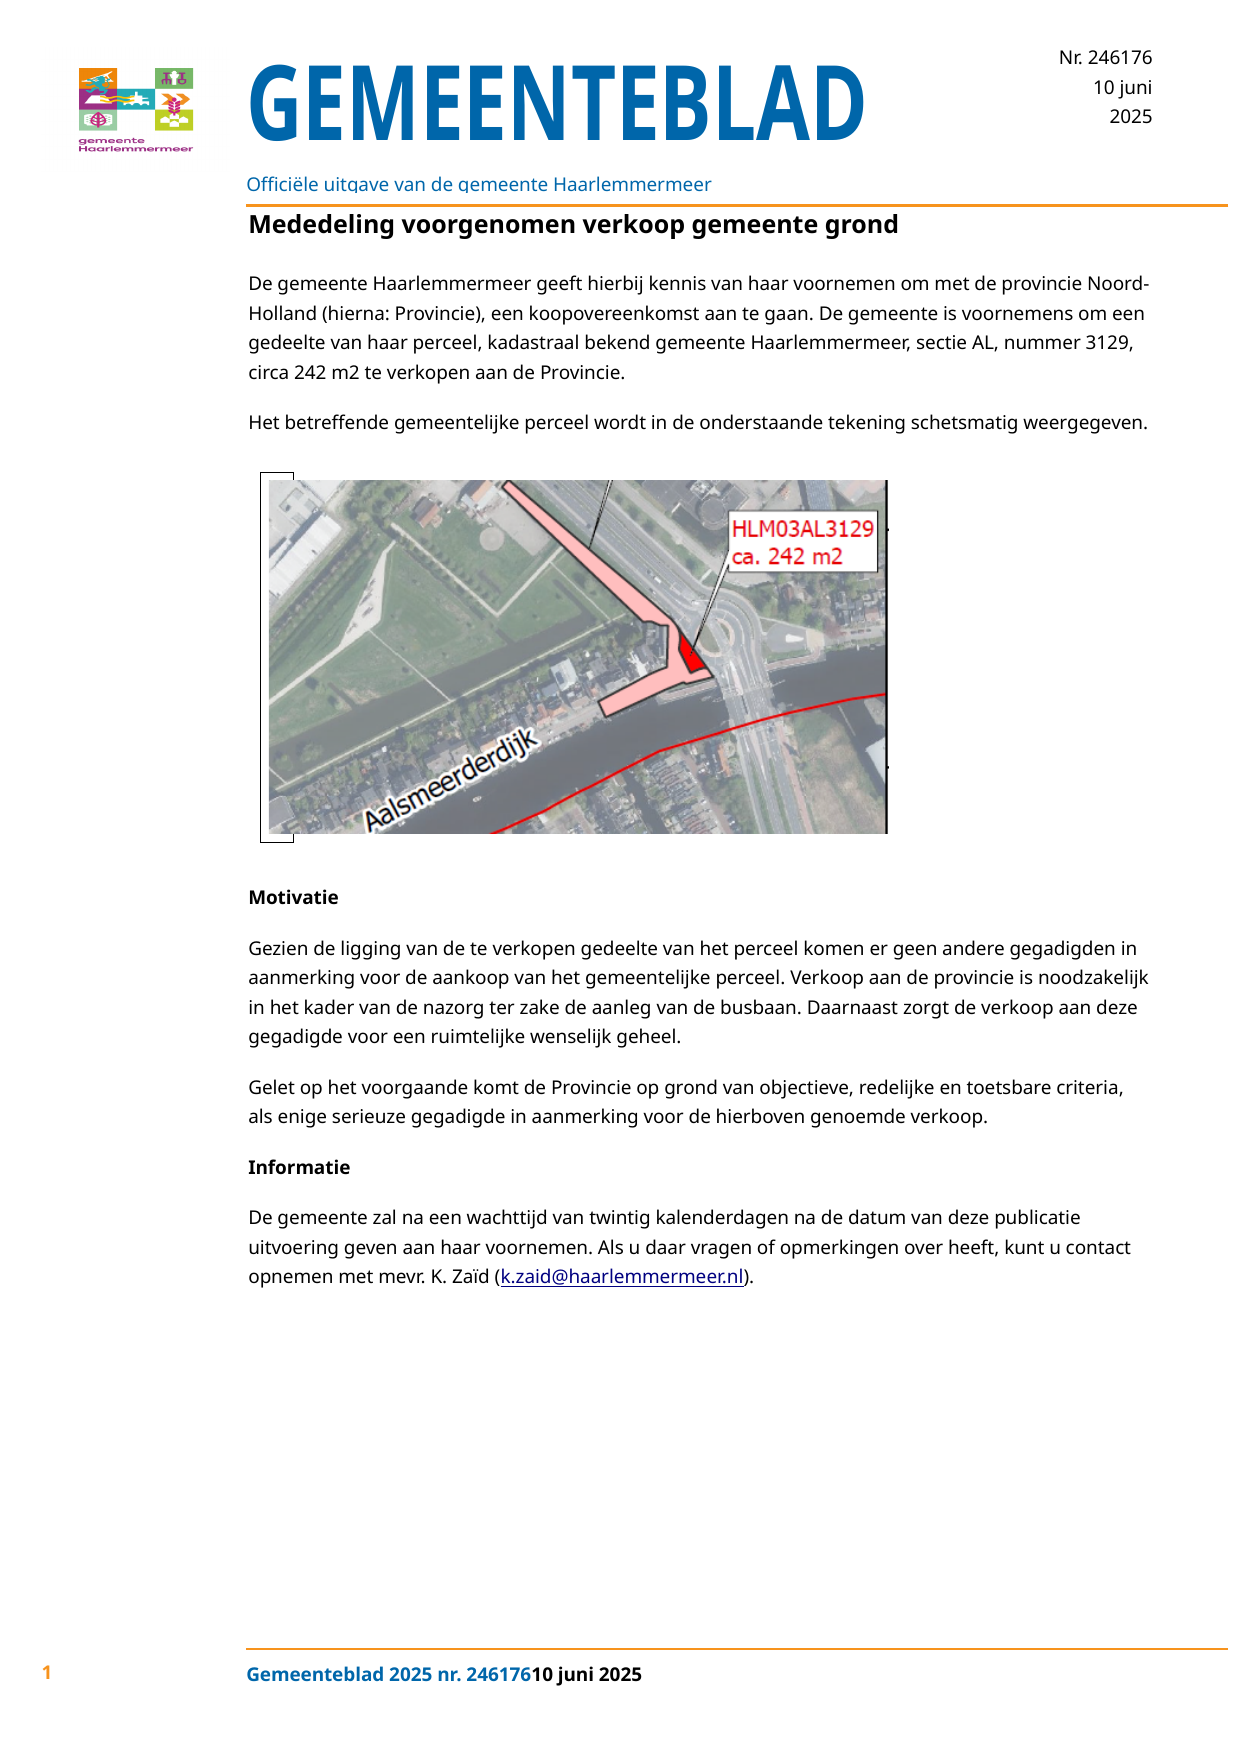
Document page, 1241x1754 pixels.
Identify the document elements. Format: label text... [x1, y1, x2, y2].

text Gezien de ligging van de te verkopen gedeelte van het perceel komen er geen andere gegadigden in aanmerking voor de aankoop van het gemeentelijke perceel. Verkoop aan de provincie is noodzakelijk in het kader van de nazorg ter zake de aanleg van de busbaan. Daarnaast zorgt de verkoop aan deze gegadigde voor een ruimtelijke wenselijk geheel. [248, 935, 1152, 1049]
picture [41, 47, 231, 172]
picture [268, 480, 889, 834]
text Het betreffende gemeentelijke perceel wordt in de onderstaande tekening schetsmatig weergegeven. [248, 409, 1152, 435]
text Gelet op het voorgaande komt de Provincie op grond van objectieve, redelijke en toetsbare criteria, als enige serieuze gegadigde in aanmerking voor de hierboven genoemde verkoop. [248, 1074, 1152, 1129]
text Informatie [248, 1154, 1152, 1180]
text Mededeling voorgenomen verkoop gemeente grond [248, 207, 1152, 241]
text De gemeente Haarlemmermeer geeft hierbij kennis van haar voornemen om met de provincie Noord-Holland (hierna: Provincie), een koopovereenkomst aan te gaan. De gemeente is voornemens om een gedeelte van haar perceel, kadastraal bekend gemeente Haarlemmermeer, sectie AL, nummer 3129, circa 242 m2 te verkopen aan de Provincie. [248, 270, 1152, 385]
text Motivatie [248, 884, 1152, 910]
text De gemeente zal na een wachttijd van twintig kalenderdagen na de datum van deze publicatie uitvoering geven aan haar voornemen. Als u daar vragen of opmerkingen over heeft, kunt u contact opnemen met mevr. K. Zaïd (k.zaid@haarlemmermeer.nl). [248, 1204, 1152, 1289]
